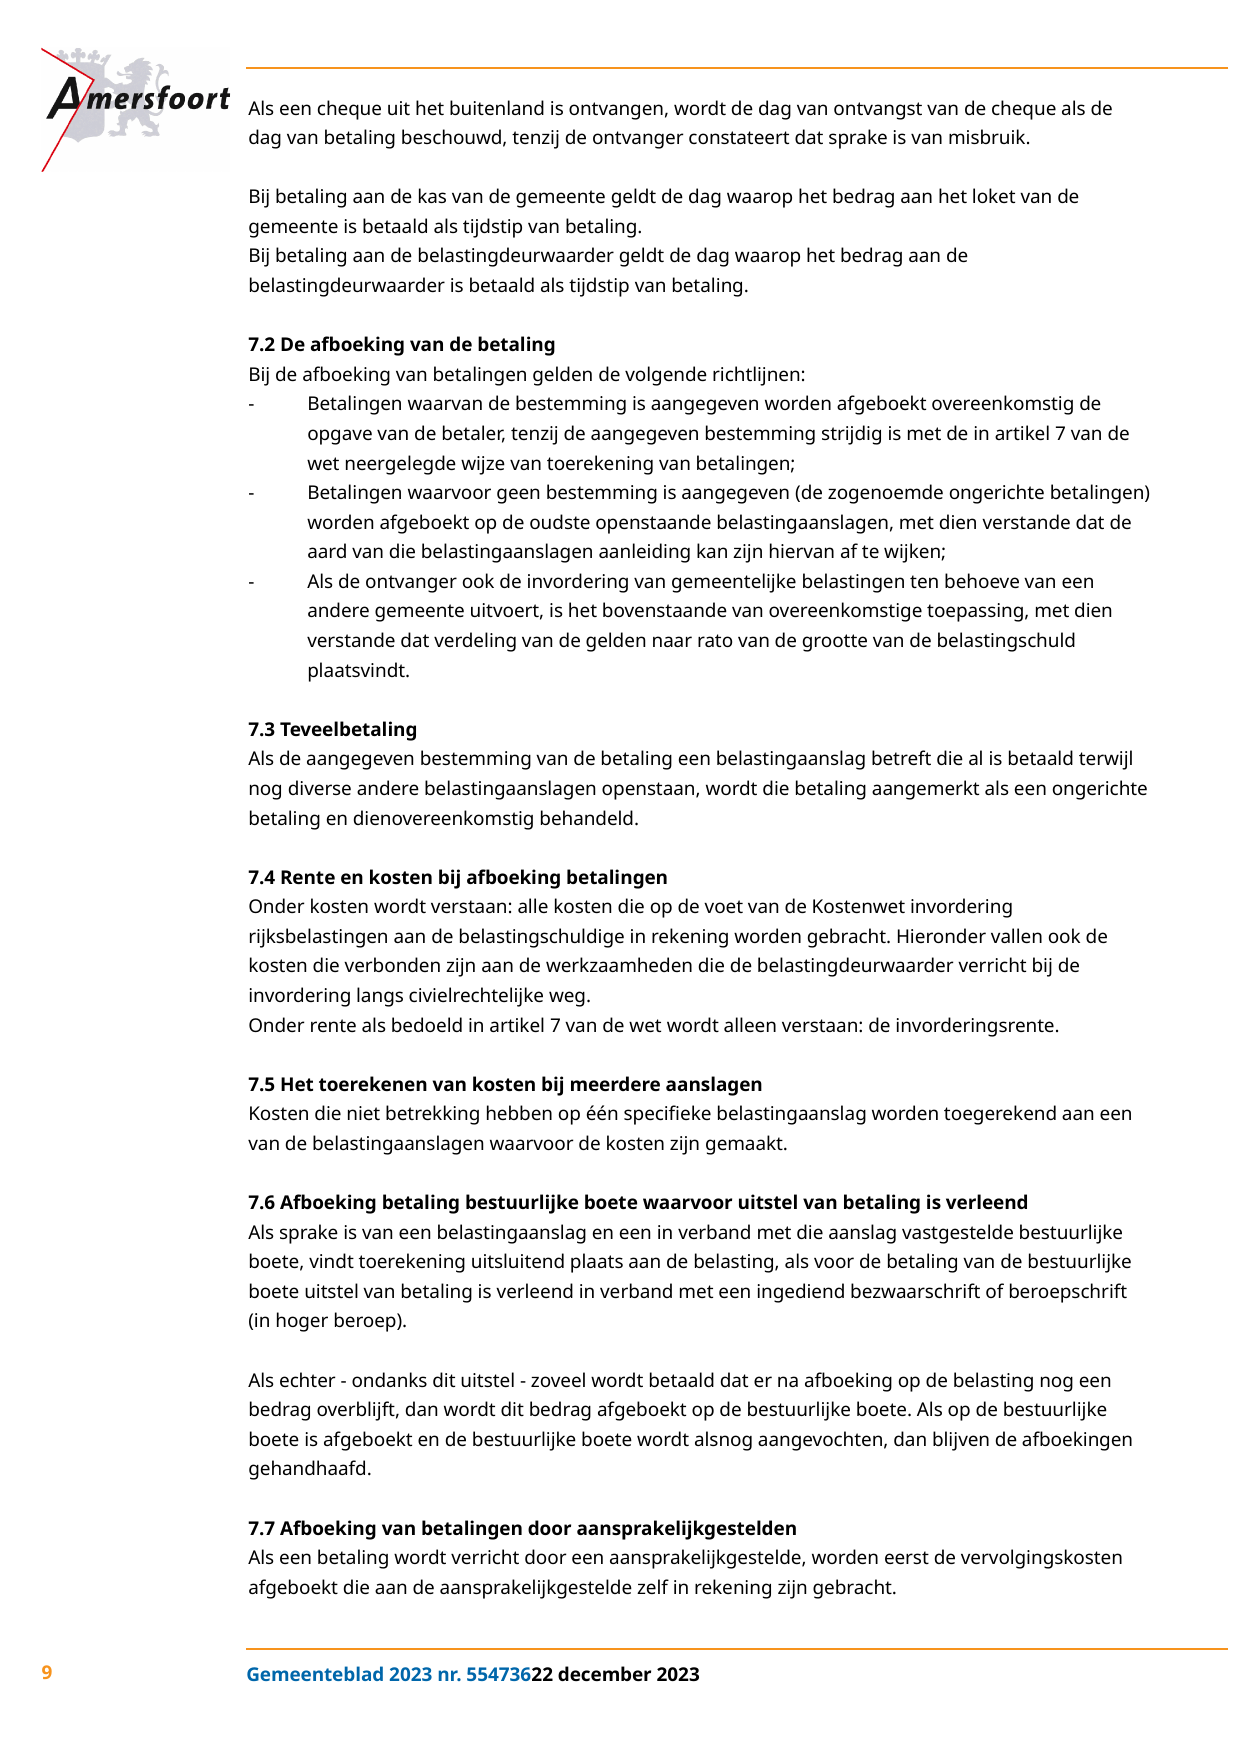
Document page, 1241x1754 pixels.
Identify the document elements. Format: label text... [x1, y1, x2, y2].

picture [41, 47, 231, 172]
text Bij de afboeking van betalingen gelden de volgende richtlijnen: [248, 361, 1152, 387]
text 7.4 Rente en kosten bij afboeking betalingen [248, 864, 1152, 890]
text Als echter - ondanks dit uitstel - zoveel wordt betaald dat er na afboeking op de belasting nog een bedrag overblijft, dan wordt dit bedrag afgeboekt op de bestuurlijke boete. Als op de bestuurlijke boete is afgeboekt en de bestuurlijke boete wordt alsnog aangevochten, dan blijven de afboekingen gehandhaafd. [248, 1367, 1152, 1481]
text Onder rente als bedoeld in artikel 7 van de wet wordt alleen verstaan: de invorderingsrente. [248, 1012, 1152, 1038]
text Als een betaling wordt verricht door een aansprakelijkgestelde, worden eerst de vervolgingskosten afgeboekt die aan de aansprakelijkgestelde zelf in rekening zijn gebracht. [248, 1544, 1152, 1600]
text 7.2 De afboeking van de betaling [248, 331, 1152, 357]
list Als de ontvanger ook de invordering van gemeentelijke belastingen ten behoeve van een andere gemeente uitvoert, is het bovenstaande van overeenkomstige toepassing, met dien verstande dat verdeling van de gelden naar rato van de grootte van de belastingschuld plaatsvindt. [248, 568, 1152, 683]
text Onder kosten wordt verstaan: alle kosten die op de voet van de Kostenwet invordering rijksbelastingen aan de belastingschuldige in rekening worden gebracht. Hieronder vallen ook de kosten die verbonden zijn aan de werkzaamheden die de belastingdeurwaarder verricht bij de invordering langs civielrechtelijke weg. [248, 893, 1152, 1008]
text 7.5 Het toerekenen van kosten bij meerdere aanslagen [248, 1071, 1152, 1097]
text Als een cheque uit het buitenland is ontvangen, wordt de dag van ontvangst van de cheque als de dag van betaling beschouwd, tenzij de ontvanger constateert dat sprake is van misbruik. [248, 95, 1152, 150]
text 7.6 Afboeking betaling bestuurlijke boete waarvoor uitstel van betaling is verleend [248, 1189, 1152, 1215]
list Betalingen waarvoor geen bestemming is aangegeven (de zogenoemde ongerichte betalingen) worden afgeboekt op de oudste openstaande belastingaanslagen, met dien verstande dat de aard van die belastingaanslagen aanleiding kan zijn hiervan af te wijken; [248, 479, 1152, 564]
text Als sprake is van een belastingaanslag en een in verband met die aanslag vastgestelde bestuurlijke boete, vindt toerekening uitsluitend plaats aan de belasting, als voor de betaling van de bestuurlijke boete uitstel van betaling is verleend in verband met een ingediend bezwaarschrift of beroepschrift (in hoger beroep). [248, 1219, 1152, 1333]
text 7.3 Teveelbetaling [248, 716, 1152, 742]
text Als de aangegeven bestemming van de betaling een belastingaanslag betreft die al is betaald terwijl nog diverse andere belastingaanslagen openstaan, wordt die betaling aangemerkt als een ongerichte betaling en dienovereenkomstig behandeld. [248, 746, 1152, 831]
text Bij betaling aan de kas van de gemeente geldt de dag waarop het bedrag aan het loket van de gemeente is betaald als tijdstip van betaling. [248, 183, 1152, 239]
list Betalingen waarvan de bestemming is aangegeven worden afgeboekt overeenkomstig de opgave van de betaler, tenzij de aangegeven bestemming strijdig is met de in artikel 7 van de wet neergelegde wijze van toerekening van betalingen; [248, 391, 1152, 476]
text Bij betaling aan de belastingdeurwaarder geldt de dag waarop het bedrag aan de belastingdeurwaarder is betaald als tijdstip van betaling. [248, 243, 1152, 298]
text Kosten die niet betrekking hebben op één specifieke belastingaanslag worden toegerekend aan een van de belastingaanslagen waarvoor de kosten zijn gemaakt. [248, 1101, 1152, 1156]
text 7.7 Afboeking van betalingen door aansprakelijkgestelden [248, 1515, 1152, 1541]
